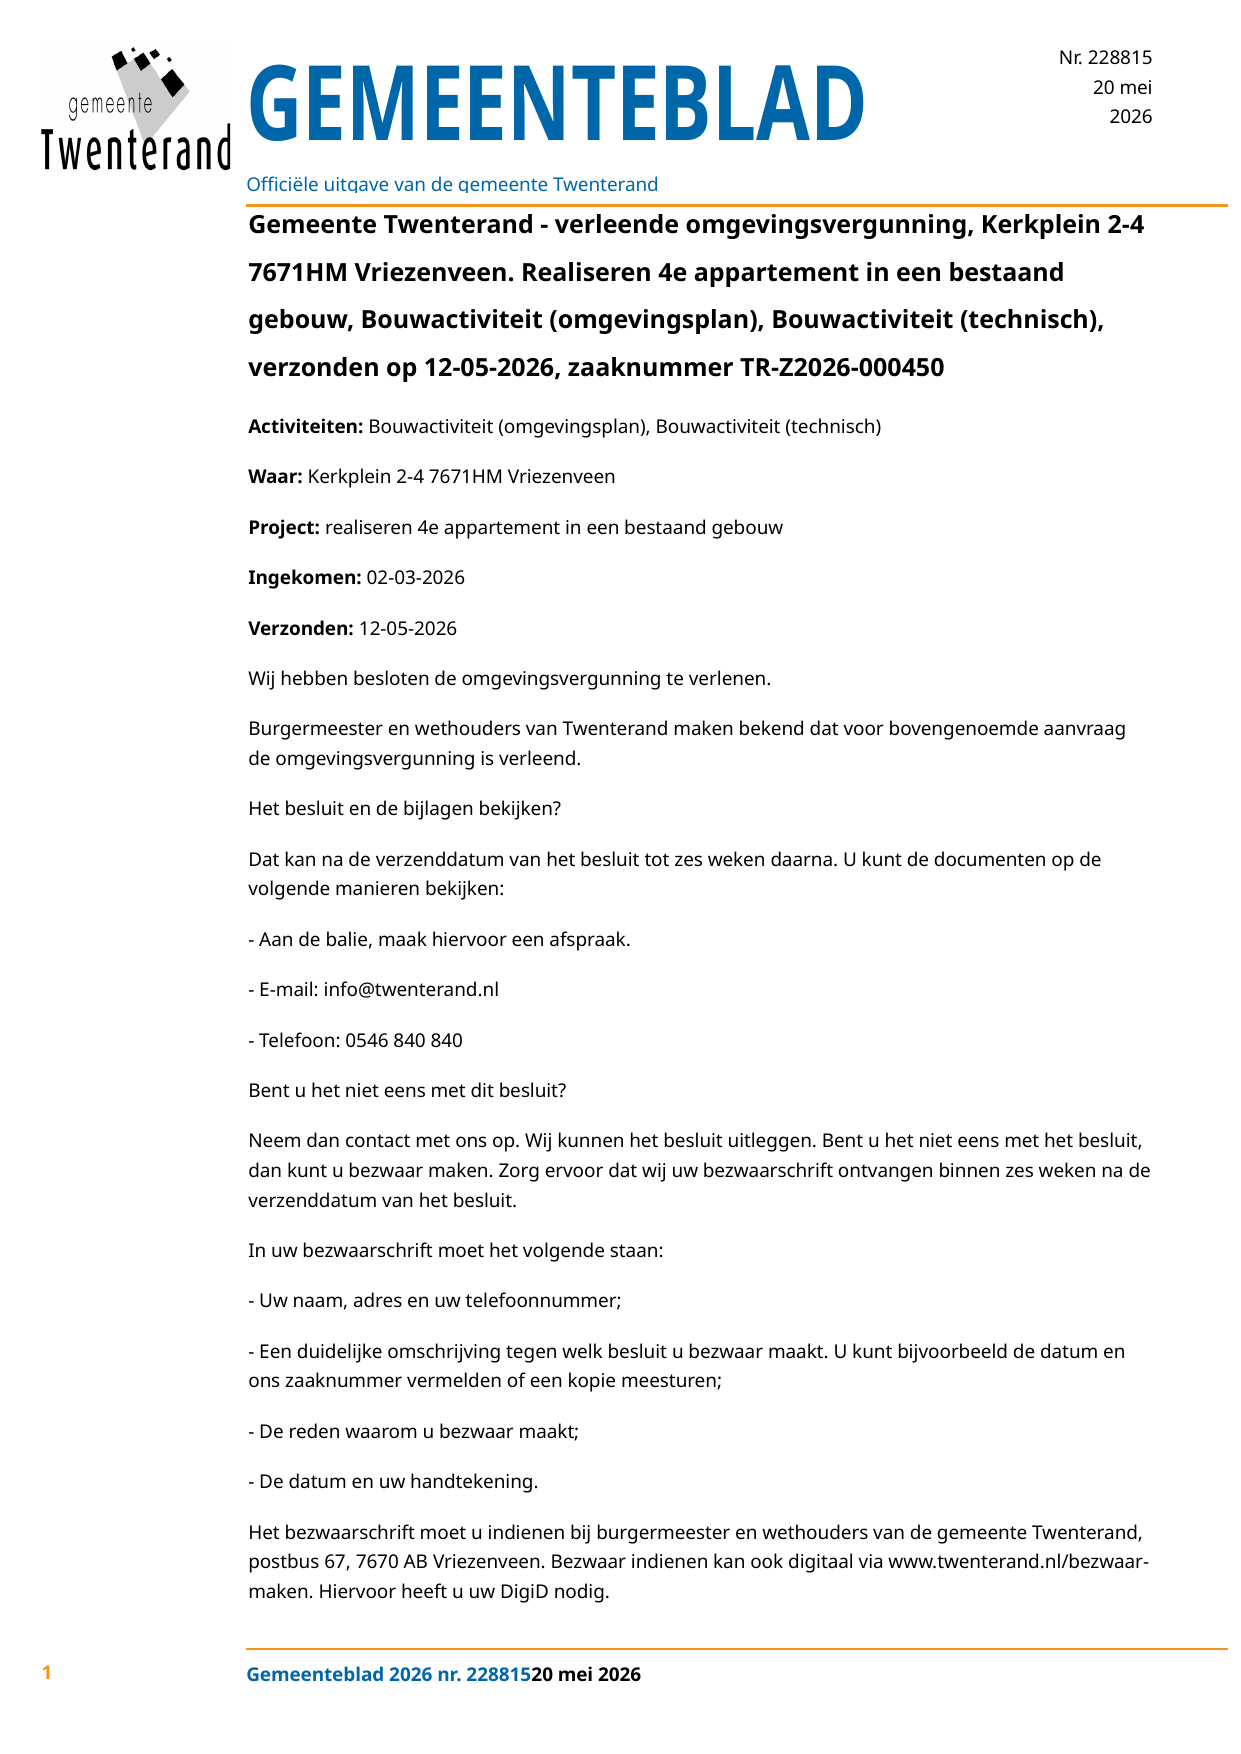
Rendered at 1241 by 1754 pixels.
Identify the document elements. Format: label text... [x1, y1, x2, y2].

text Bent u het niet eens met dit besluit? [248, 1077, 1152, 1103]
text - De reden waarom u bezwaar maakt; [248, 1418, 1152, 1444]
text - Uw naam, adres en uw telefoonnummer; [248, 1288, 1152, 1313]
text Dat kan na de verzenddatum van het besluit tot zes weken daarna. U kunt de documenten op de volgende manieren bekijken: [248, 846, 1152, 901]
text In uw bezwaarschrift moet het volgende staan: [248, 1237, 1152, 1263]
text Burgermeester en wethouders van Twenterand maken bekend dat voor bovengenoemde aanvraag de omgevingsvergunning is verleend. [248, 716, 1152, 771]
text Ingekomen: 02-03-2026 [248, 564, 1152, 590]
text Waar: Kerkplein 2-4 7671HM Vriezenveen [248, 463, 1152, 489]
text Het besluit en de bijlagen bekijken? [248, 796, 1152, 821]
text - Een duidelijke omschrijving tegen welk besluit u bezwaar maakt. U kunt bijvoorbeeld de datum en ons zaaknummer vermelden of een kopie meesturen; [248, 1338, 1152, 1393]
picture [41, 47, 231, 172]
text Het bezwaarschrift moet u indienen bij burgermeester en wethouders van de gemeente Twenterand, postbus 67, 7670 AB Vriezenveen. Bezwaar indienen kan ook digitaal via www.twenterand.nl/bezwaar-maken. Hiervoor heeft u uw DigiD nodig. [248, 1519, 1152, 1604]
text Project: realiseren 4e appartement in een bestaand gebouw [248, 514, 1152, 540]
text Verzonden: 12-05-2026 [248, 615, 1152, 641]
text Neem dan contact met ons op. Wij kunnen het besluit uitleggen. Bent u het niet eens met het besluit, dan kunt u bezwaar maken. Zorg ervoor dat wij uw bezwaarschrift ontvangen binnen zes weken na de verzenddatum van het besluit. [248, 1128, 1152, 1213]
text Gemeente Twenterand - verleende omgevingsvergunning, Kerkplein 2-4 7671HM Vriezenveen. Realiseren 4e appartement in een bestaand gebouw, Bouwactiviteit (omgevingsplan), Bouwactiviteit (technisch), verzonden op 12-05-2026, zaaknummer TR-Z2026-000450 [248, 207, 1152, 384]
text - Telefoon: 0546 840 840 [248, 1027, 1152, 1053]
text - Aan de balie, maak hiervoor een afspraak. [248, 926, 1152, 952]
text - De datum en uw handtekening. [248, 1468, 1152, 1494]
text - E-mail: info@twenterand.nl [248, 976, 1152, 1002]
text Wij hebben besloten de omgevingsvergunning te verlenen. [248, 665, 1152, 691]
text Activiteiten: Bouwactiviteit (omgevingsplan), Bouwactiviteit (technisch) [248, 413, 1152, 439]
